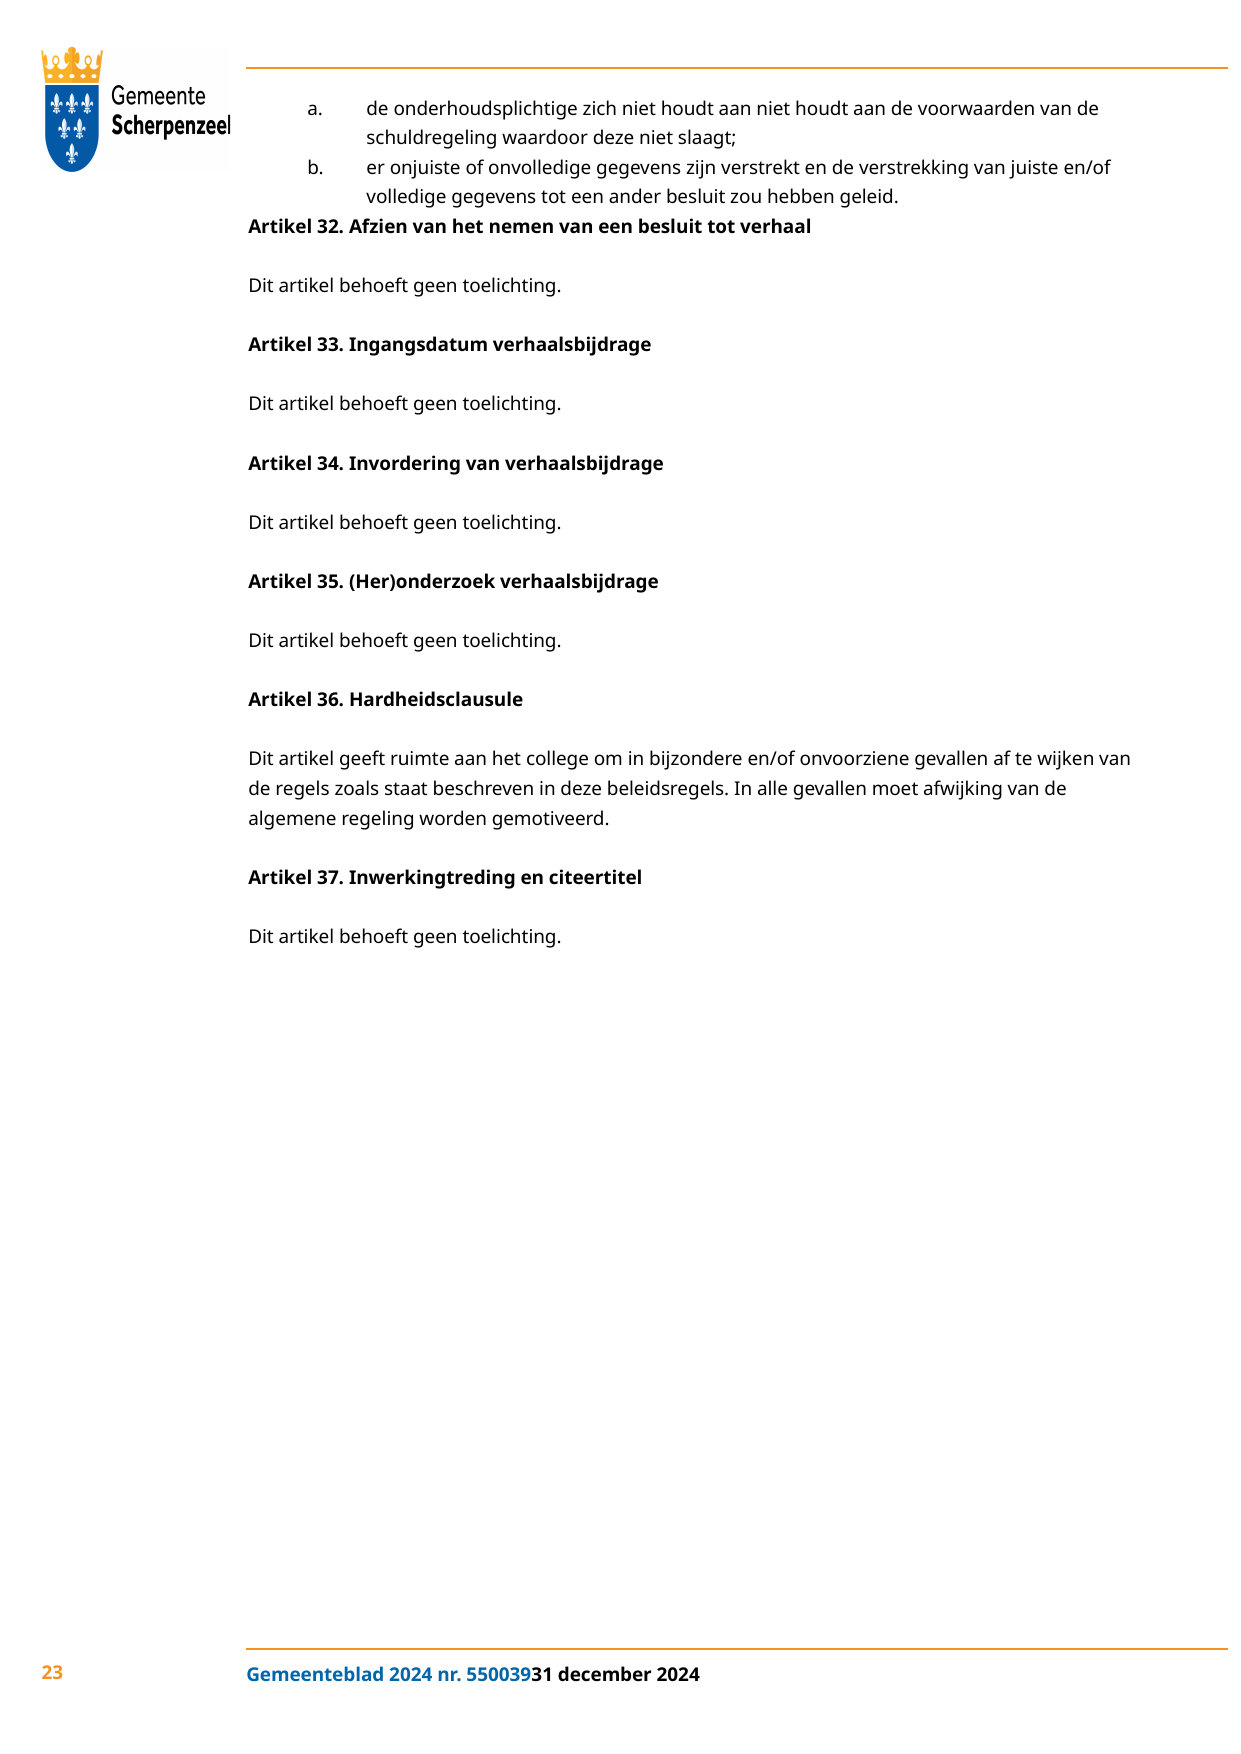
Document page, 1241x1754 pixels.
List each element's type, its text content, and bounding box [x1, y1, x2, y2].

text Dit artikel geeft ruimte aan het college om in bijzondere en/of onvoorziene gevallen af te wijken van de regels zoals staat beschreven in deze beleidsregels. In alle gevallen moet afwijking van de algemene regeling worden gemotiveerd. [248, 746, 1152, 831]
list er onjuiste of onvolledige gegevens zijn verstrekt en de verstrekking van juiste en/of volledige gegevens tot een ander besluit zou hebben geleid. [307, 154, 1152, 209]
text Dit artikel behoeft geen toelichting. [248, 509, 1152, 535]
picture [41, 47, 231, 172]
text Artikel 32. Afzien van het nemen van een besluit tot verhaal [248, 213, 1152, 239]
text Artikel 36. Hardheidsclausule [248, 686, 1152, 712]
list de onderhoudsplichtige zich niet houdt aan niet houdt aan de voorwaarden van de schuldregeling waardoor deze niet slaagt; [307, 95, 1152, 150]
text Artikel 34. Invordering van verhaalsbijdrage [248, 450, 1152, 476]
text Dit artikel behoeft geen toelichting. [248, 627, 1152, 653]
text Dit artikel behoeft geen toelichting. [248, 923, 1152, 949]
text Dit artikel behoeft geen toelichting. [248, 391, 1152, 416]
text Artikel 33. Ingangsdatum verhaalsbijdrage [248, 331, 1152, 357]
text Dit artikel behoeft geen toelichting. [248, 272, 1152, 298]
text Artikel 37. Inwerkingtreding en citeertitel [248, 864, 1152, 890]
text Artikel 35. (Her)onderzoek verhaalsbijdrage [248, 568, 1152, 594]
